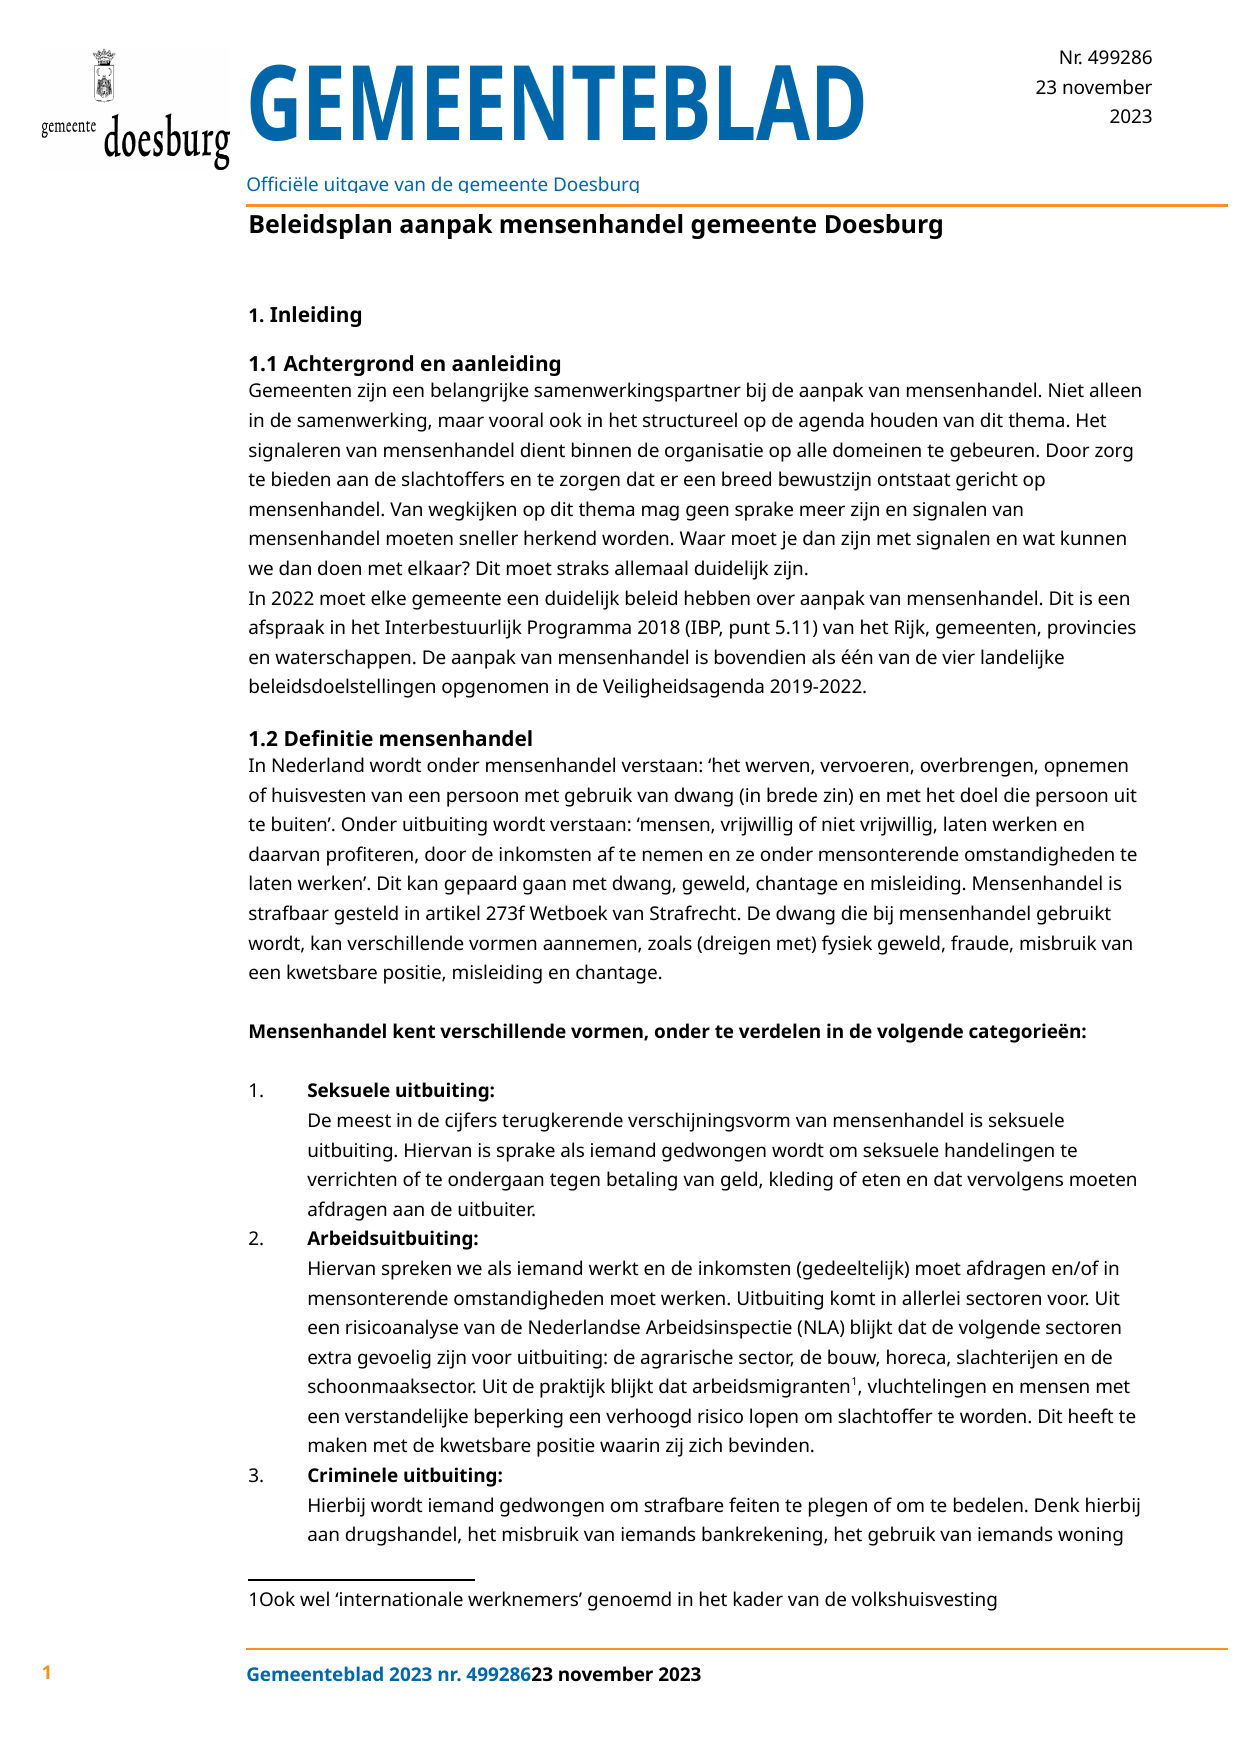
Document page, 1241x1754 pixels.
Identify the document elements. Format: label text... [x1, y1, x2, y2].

list Hierbij wordt iemand gedwongen om strafbare feiten te plegen of om te bedelen. Denk hierbij aan drugshandel, het misbruik van iemands bankrekening, het gebruik van iemands woning [248, 1492, 1152, 1547]
picture [41, 47, 231, 172]
text Beleidsplan aanpak mensenhandel gemeente Doesburg [248, 207, 1152, 241]
text 1.2 Definitie mensenhandel [248, 724, 1152, 752]
text Gemeenten zijn een belangrijke samenwerkingspartner bij de aanpak van mensenhandel. Niet alleen in de samenwerking, maar vooral ook in het structureel op de agenda houden van dit thema. Het signaleren van mensenhandel dient binnen de organisatie op alle domeinen te gebeuren. Door zorg te bieden aan de slachtoffers en te zorgen dat er een breed bewustzijn ontstaat gericht op mensenhandel. Van wegkijken op dit thema mag geen sprake meer zijn en signalen van mensenhandel moeten sneller herkend worden. Waar moet je dan zijn met signalen en wat kunnen we dan doen met elkaar? Dit moet straks allemaal duidelijk zijn. [248, 378, 1152, 581]
list Seksuele uitbuiting: [248, 1078, 1152, 1103]
list Criminele uitbuiting: [248, 1462, 1152, 1488]
text Mensenhandel kent verschillende vormen, onder te verdelen in de volgende categorieën: [248, 1018, 1152, 1044]
text 1. Inleiding [248, 300, 1152, 328]
list Hiervan spreken we als iemand werkt en de inkomsten (gedeeltelijk) moet afdragen en/of in mensonterende omstandigheden moet werken. Uitbuiting komt in allerlei sectoren voor. Uit een risicoanalyse van de Nederlandse Arbeidsinspectie (NLA) blijkt dat de volgende sectoren extra gevoelig zijn voor uitbuiting: de agrarische sector, de bouw, horeca, slachterijen en de schoonmaaksector. Uit de praktijk blijkt dat arbeidsmigranten, vluchtelingen en mensen met een verstandelijke beperking een verhoogd risico lopen om slachtoffer te worden. Dit heeft te maken met de kwetsbare positie waarin zij zich bevinden. [248, 1255, 1152, 1458]
text In Nederland wordt onder mensenhandel verstaan: ‘het werven, vervoeren, overbrengen, opnemen of huisvesten van een persoon met gebruik van dwang (in brede zin) en met het doel die persoon uit te buiten’. Onder uitbuiting wordt verstaan: ‘mensen, vrijwillig of niet vrijwillig, laten werken en daarvan profiteren, door de inkomsten af te nemen en ze onder mensonterende omstandigheden te laten werken’. Dit kan gepaard gaan met dwang, geweld, chantage en misleiding. Mensenhandel is strafbaar gesteld in artikel 273f Wetboek van Strafrecht. De dwang die bij mensenhandel gebruikt wordt, kan verschillende vormen aannemen, zoals (dreigen met) fysiek geweld, fraude, misbruik van een kwetsbare positie, misleiding en chantage. [248, 752, 1152, 985]
list Ook wel ‘internationale werknemers’ genoemd in het kader van de volkshuisvesting [248, 1586, 1152, 1612]
list Arbeidsuitbuiting: [248, 1226, 1152, 1251]
text 1.1 Achtergrond en aanleiding [248, 349, 1152, 378]
list De meest in de cijfers terugkerende verschijningsvorm van mensenhandel is seksuele uitbuiting. Hiervan is sprake als iemand gedwongen wordt om seksuele handelingen te verrichten of te ondergaan tegen betaling van geld, kleding of eten en dat vervolgens moeten afdragen aan de uitbuiter. [248, 1107, 1152, 1222]
text In 2022 moet elke gemeente een duidelijk beleid hebben over aanpak van mensenhandel. Dit is een afspraak in het Interbestuurlijk Programma 2018 (IBP, punt 5.11) van het Rijk, gemeenten, provincies en waterschappen. De aanpak van mensenhandel is bovendien als één van de vier landelijke beleidsdoelstellingen opgenomen in de Veiligheidsagenda 2019-2022. [248, 585, 1152, 699]
